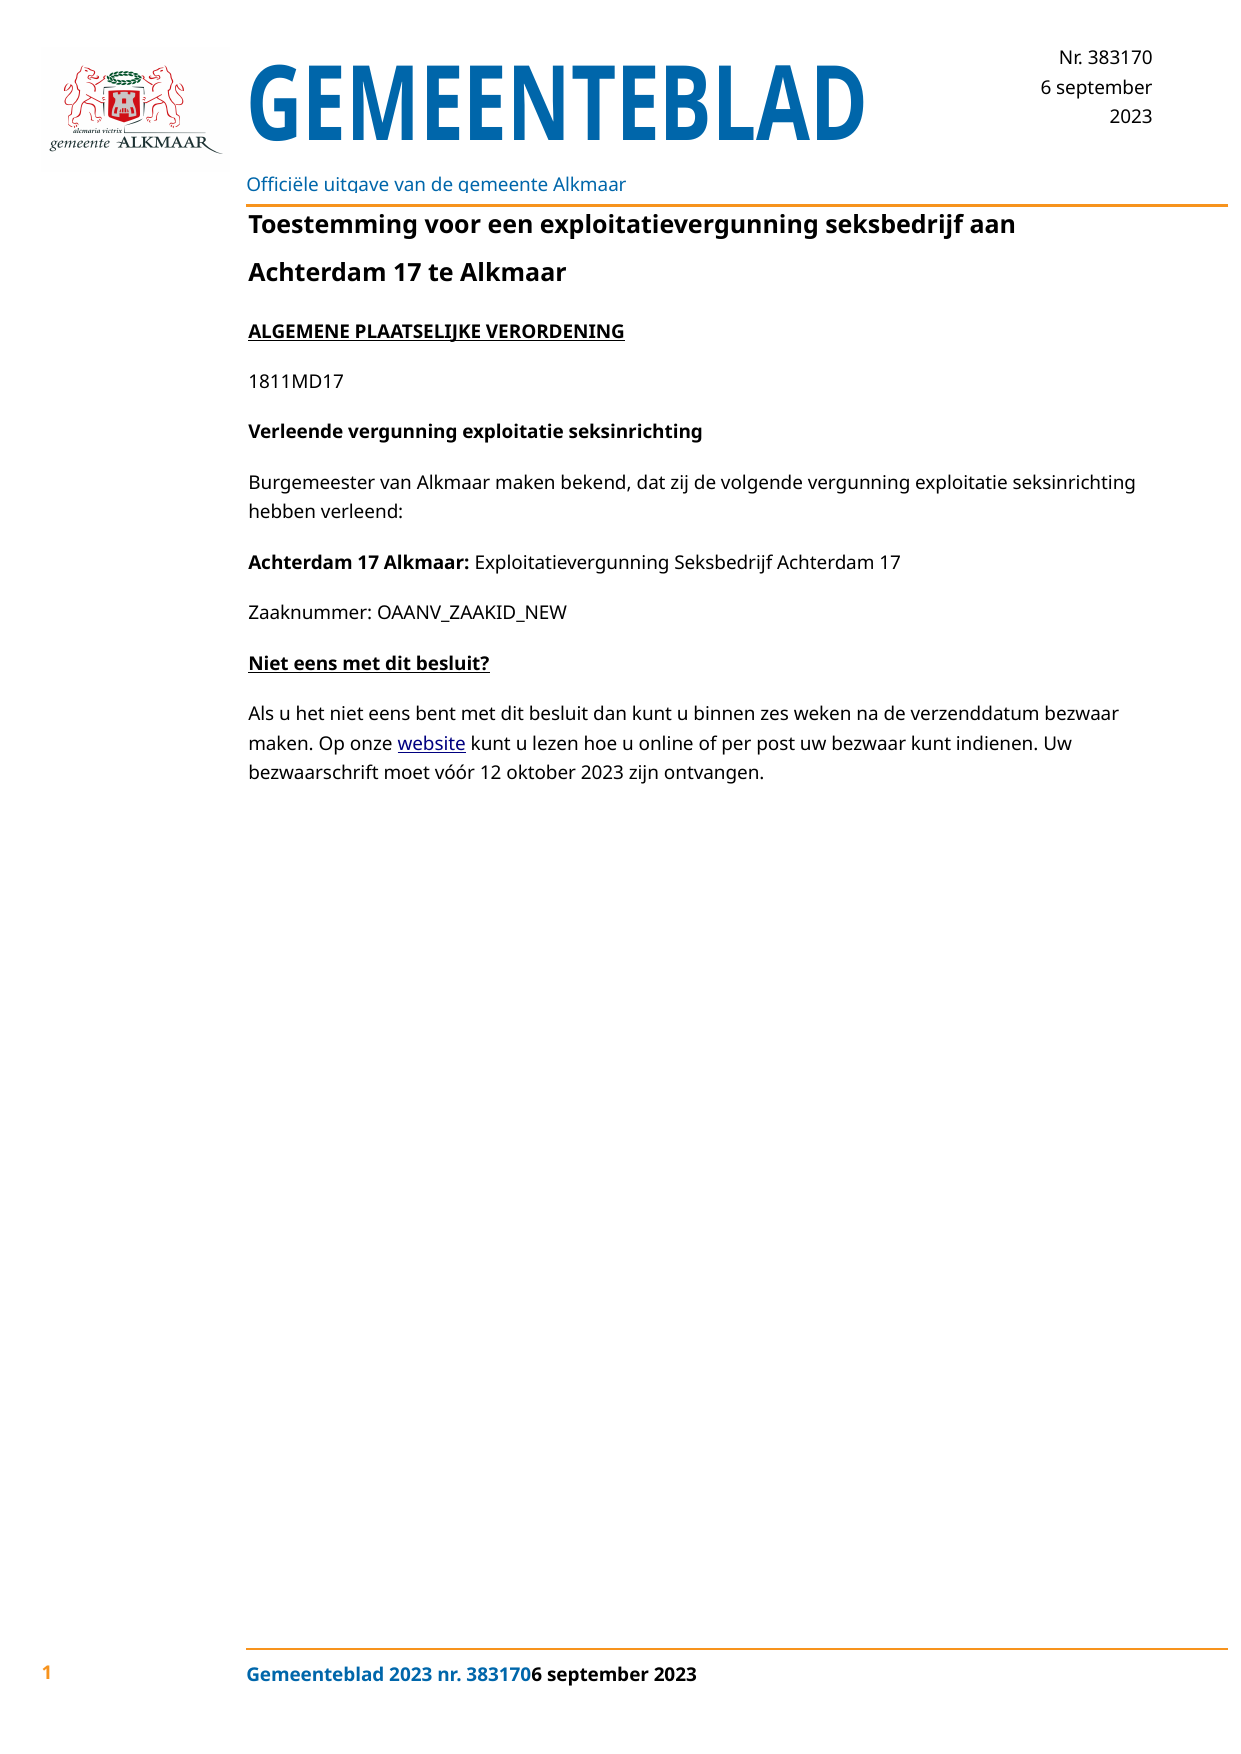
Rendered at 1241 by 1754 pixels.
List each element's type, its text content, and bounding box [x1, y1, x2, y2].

text Toestemming voor een exploitatievergunning seksbedrijf aan Achterdam 17 te Alkmaar [248, 207, 1152, 288]
text Verleende vergunning exploitatie seksinrichting [248, 419, 1152, 444]
picture [41, 47, 231, 172]
text Niet eens met dit besluit? [248, 650, 1152, 676]
text Burgemeester van Alkmaar maken bekend, dat zij de volgende vergunning exploitatie seksinrichting hebben verleend: [248, 469, 1152, 524]
text Als u het niet eens bent met dit besluit dan kunt u binnen zes weken na de verzenddatum bezwaar maken. Op onze website kunt u lezen hoe u online of per post uw bezwaar kunt indienen. Uw bezwaarschrift moet vóór 12 oktober 2023 zijn ontvangen. [248, 700, 1152, 785]
text Achterdam 17 Alkmaar: Exploitatievergunning Seksbedrijf Achterdam 17 [248, 549, 1152, 575]
text ALGEMENE PLAATSELIJKE VERORDENING [248, 318, 1152, 344]
text Zaaknummer: OAANV_ZAAKID_NEW [248, 599, 1152, 625]
text 1811MD17 [248, 368, 1152, 394]
